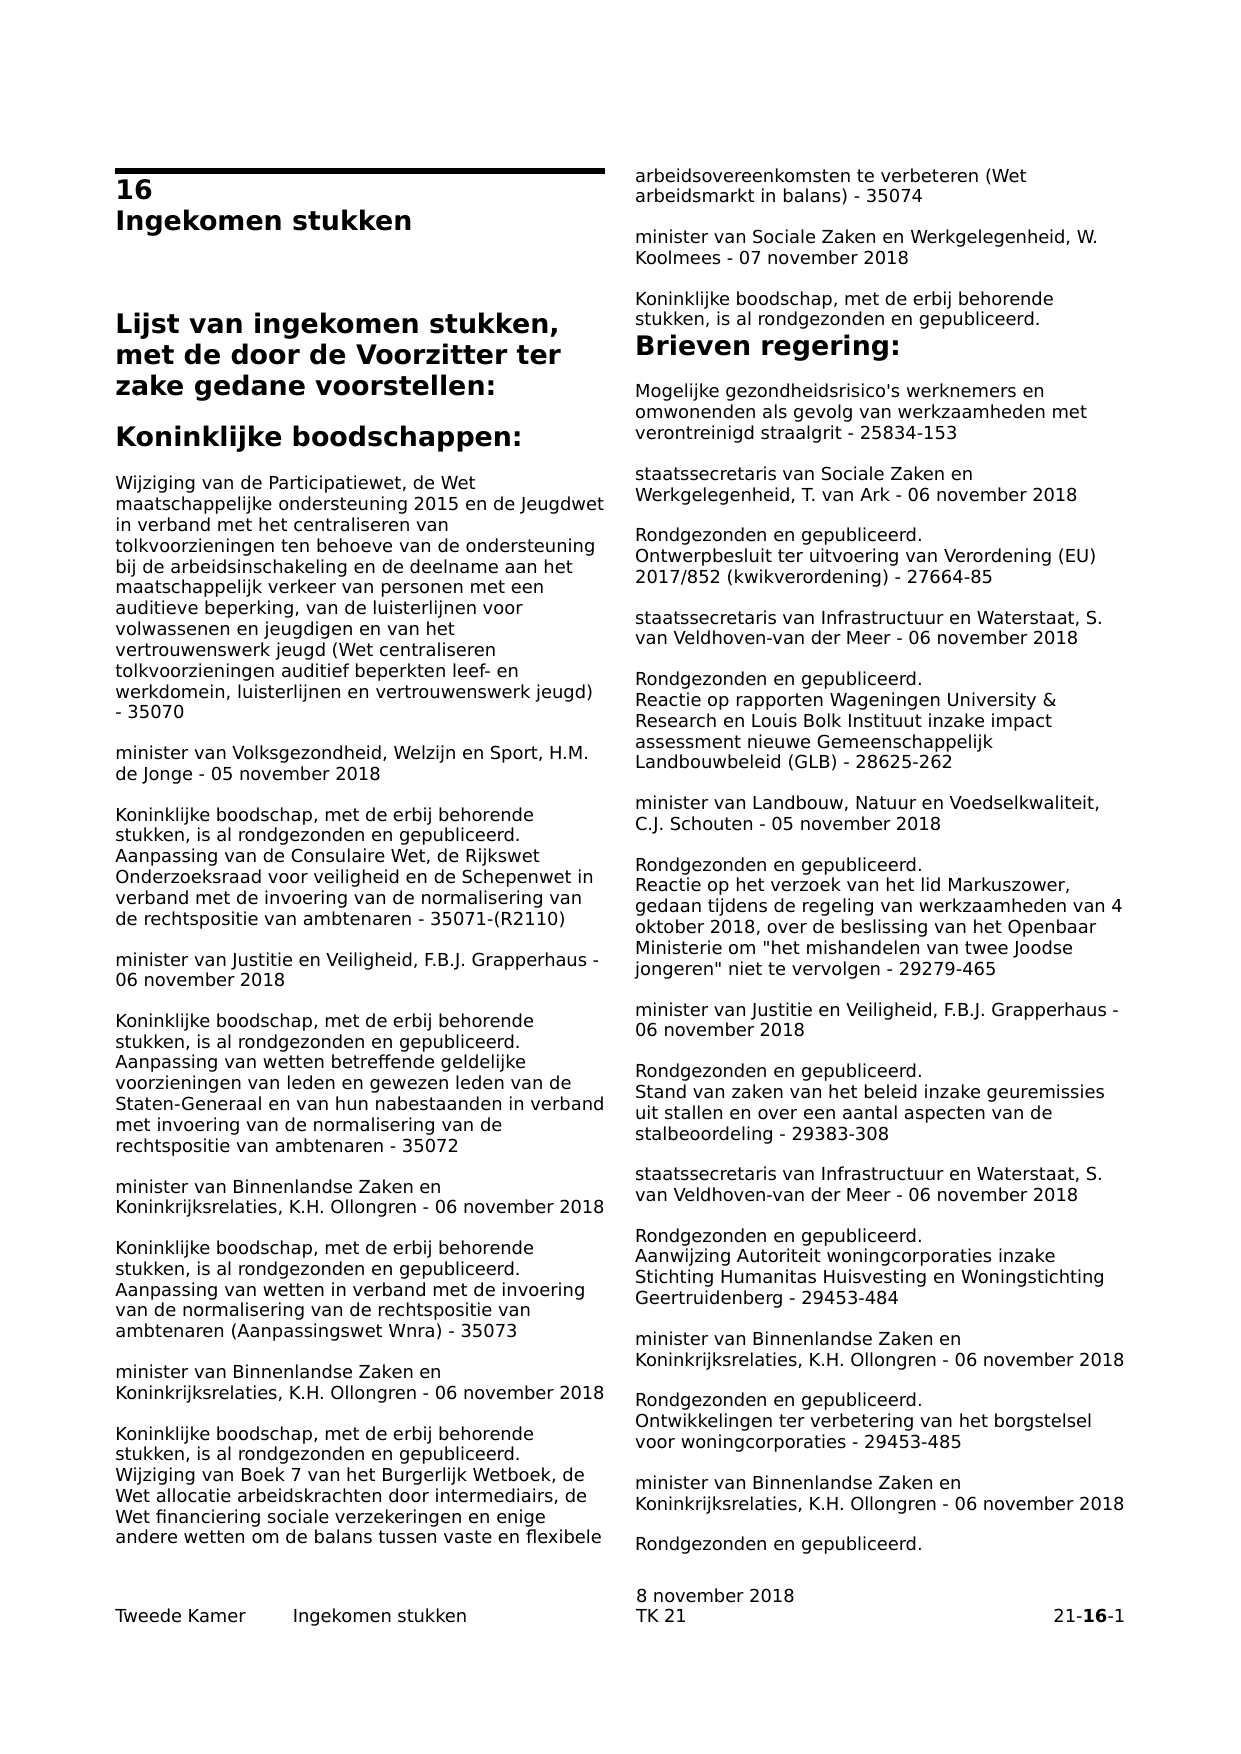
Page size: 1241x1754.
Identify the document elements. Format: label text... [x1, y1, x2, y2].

text Reactie op rapporten Wageningen University & Research en Louis Bolk Instituut inzake impact assessment nieuwe Gemeenschappelijk Landbouwbeleid (GLB) - 28625-262 [635, 690, 1125, 773]
text Mogelijke gezondheidsrisico's werknemers en omwonenden als gevolg van werkzaamheden met verontreinigd straalgrit - 25834-153 [635, 381, 1125, 444]
text minister van Binnenlandse Zaken en Koninkrijksrelaties, K.H. Ollongren - 06 november 2018 [635, 1329, 1125, 1370]
text minister van Justitie en Veiligheid, F.B.J. Grapperhaus - 06 november 2018 [635, 999, 1125, 1041]
text Rondgezonden en gepubliceerd. [635, 854, 1125, 875]
title Brieven regering: [635, 330, 1125, 361]
text Rondgezonden en gepubliceerd. [635, 1061, 1125, 1082]
text Aanwijzing Autoriteit woningcorporaties inzake Stichting Humanitas Huisvesting en Woningstichting Geertruidenberg - 29453-484 [635, 1246, 1125, 1309]
text Rondgezonden en gepubliceerd. [635, 1226, 1125, 1246]
text Rondgezonden en gepubliceerd. [635, 525, 1125, 546]
text minister van Landbouw, Natuur en Voedselkwaliteit, C.J. Schouten - 05 november 2018 [635, 793, 1125, 834]
title Koninklijke boodschappen: [115, 422, 605, 453]
text Koninklijke boodschap, met de erbij behorende stukken, is al rondgezonden en gepubliceerd. [115, 1238, 605, 1279]
text staatssecretaris van Infrastructuur en Waterstaat, S. van Veldhoven-van der Meer - 06 november 2018 [635, 1164, 1125, 1206]
text Aanpassing van wetten in verband met de invoering van de normalisering van de rechtspositie van ambtenaren (Aanpassingswet Wnra) - 35073 [115, 1279, 605, 1342]
text staatssecretaris van Infrastructuur en Waterstaat, S. van Veldhoven-van der Meer - 06 november 2018 [635, 607, 1125, 649]
text minister van Binnenlandse Zaken en Koninkrijksrelaties, K.H. Ollongren - 06 november 2018 [635, 1473, 1125, 1514]
text Aanpassing van wetten betreffende geldelijke voorzieningen van leden en gewezen leden van de Staten-Generaal en van hun nabestaanden in verband met invoering van de normalisering van de rechtspositie van ambtenaren - 35072 [115, 1052, 605, 1156]
text Koninklijke boodschap, met de erbij behorende stukken, is al rondgezonden en gepubliceerd. [115, 1423, 605, 1465]
text Reactie op het verzoek van het lid Markuszower, gedaan tijdens de regeling van werkzaamheden van 4 oktober 2018, over de beslissing van het Openbaar Ministerie om "het mishandelen van twee Joodse jongeren" niet te vervolgen - 29279-465 [635, 875, 1125, 979]
text Ontwerpbesluit ter uitvoering van Verordening (EU) 2017/852 (kwikverordening) - 27664-85 [635, 546, 1125, 587]
text minister van Binnenlandse Zaken en Koninkrijksrelaties, K.H. Ollongren - 06 november 2018 [115, 1362, 605, 1403]
text Koninklijke boodschap, met de erbij behorende stukken, is al rondgezonden en gepubliceerd. [115, 804, 605, 846]
text Rondgezonden en gepubliceerd. [635, 1534, 1125, 1555]
text Wijziging van de Participatiewet, de Wet maatschappelijke ondersteuning 2015 en de Jeugdwet in verband met het centraliseren van tolkvoorzieningen ten behoeve van de ondersteuning bij de arbeidsinschakeling en de deelname aan het maatschappelijk verkeer van personen met een auditieve beperking, van de luisterlijnen voor volwassenen en jeugdigen en van het vertrouwenswerk jeugd (Wet centraliseren tolkvoorzieningen auditief beperkten leef- en werkdomein, luisterlijnen en vertrouwenswerk jeugd) - 35070 [115, 473, 605, 723]
text Rondgezonden en gepubliceerd. [635, 669, 1125, 690]
text minister van Volksgezondheid, Welzijn en Sport, H.M. de Jonge - 05 november 2018 [115, 743, 605, 784]
text minister van Binnenlandse Zaken en Koninkrijksrelaties, K.H. Ollongren - 06 november 2018 [115, 1176, 605, 1218]
text Aanpassing van de Consulaire Wet, de Rijkswet Onderzoeksraad voor veiligheid en de Schepenwet in verband met de invoering van de normalisering van de rechtspositie van ambtenaren - 35071-(R2110) [115, 846, 605, 929]
text Koninklijke boodschap, met de erbij behorende stukken, is al rondgezonden en gepubliceerd. [115, 1011, 605, 1052]
text minister van Sociale Zaken en Werkgelegenheid, W. Koolmees - 07 november 2018 [635, 227, 1125, 268]
text staatssecretaris van Sociale Zaken en Werkgelegenheid, T. van Ark - 06 november 2018 [635, 464, 1125, 505]
text Wijziging van Boek 7 van het Burgerlijk Wetboek, de Wet allocatie arbeidskrachten door intermediairs, de Wet financiering sociale verzekeringen en enige andere wetten om de balans tussen vaste en flexibele [115, 1465, 605, 1548]
title 16 Ingekomen stukken [115, 174, 605, 237]
text Rondgezonden en gepubliceerd. [635, 1390, 1125, 1411]
text Koninklijke boodschap, met de erbij behorende stukken, is al rondgezonden en gepubliceerd. [635, 288, 1125, 330]
text arbeidsovereenkomsten te verbeteren (Wet arbeidsmarkt in balans) - 35074 [635, 165, 1125, 207]
text Ontwikkelingen ter verbetering van het borgstelsel voor woningcorporaties - 29453-485 [635, 1411, 1125, 1453]
title Lijst van ingekomen stukken, met de door de Voorzitter ter zake gedane voorstellen: [115, 308, 605, 402]
text Stand van zaken van het beleid inzake geuremissies uit stallen en over een aantal aspecten van de stalbeoordeling - 29383-308 [635, 1082, 1125, 1144]
text minister van Justitie en Veiligheid, F.B.J. Grapperhaus - 06 november 2018 [115, 949, 605, 991]
